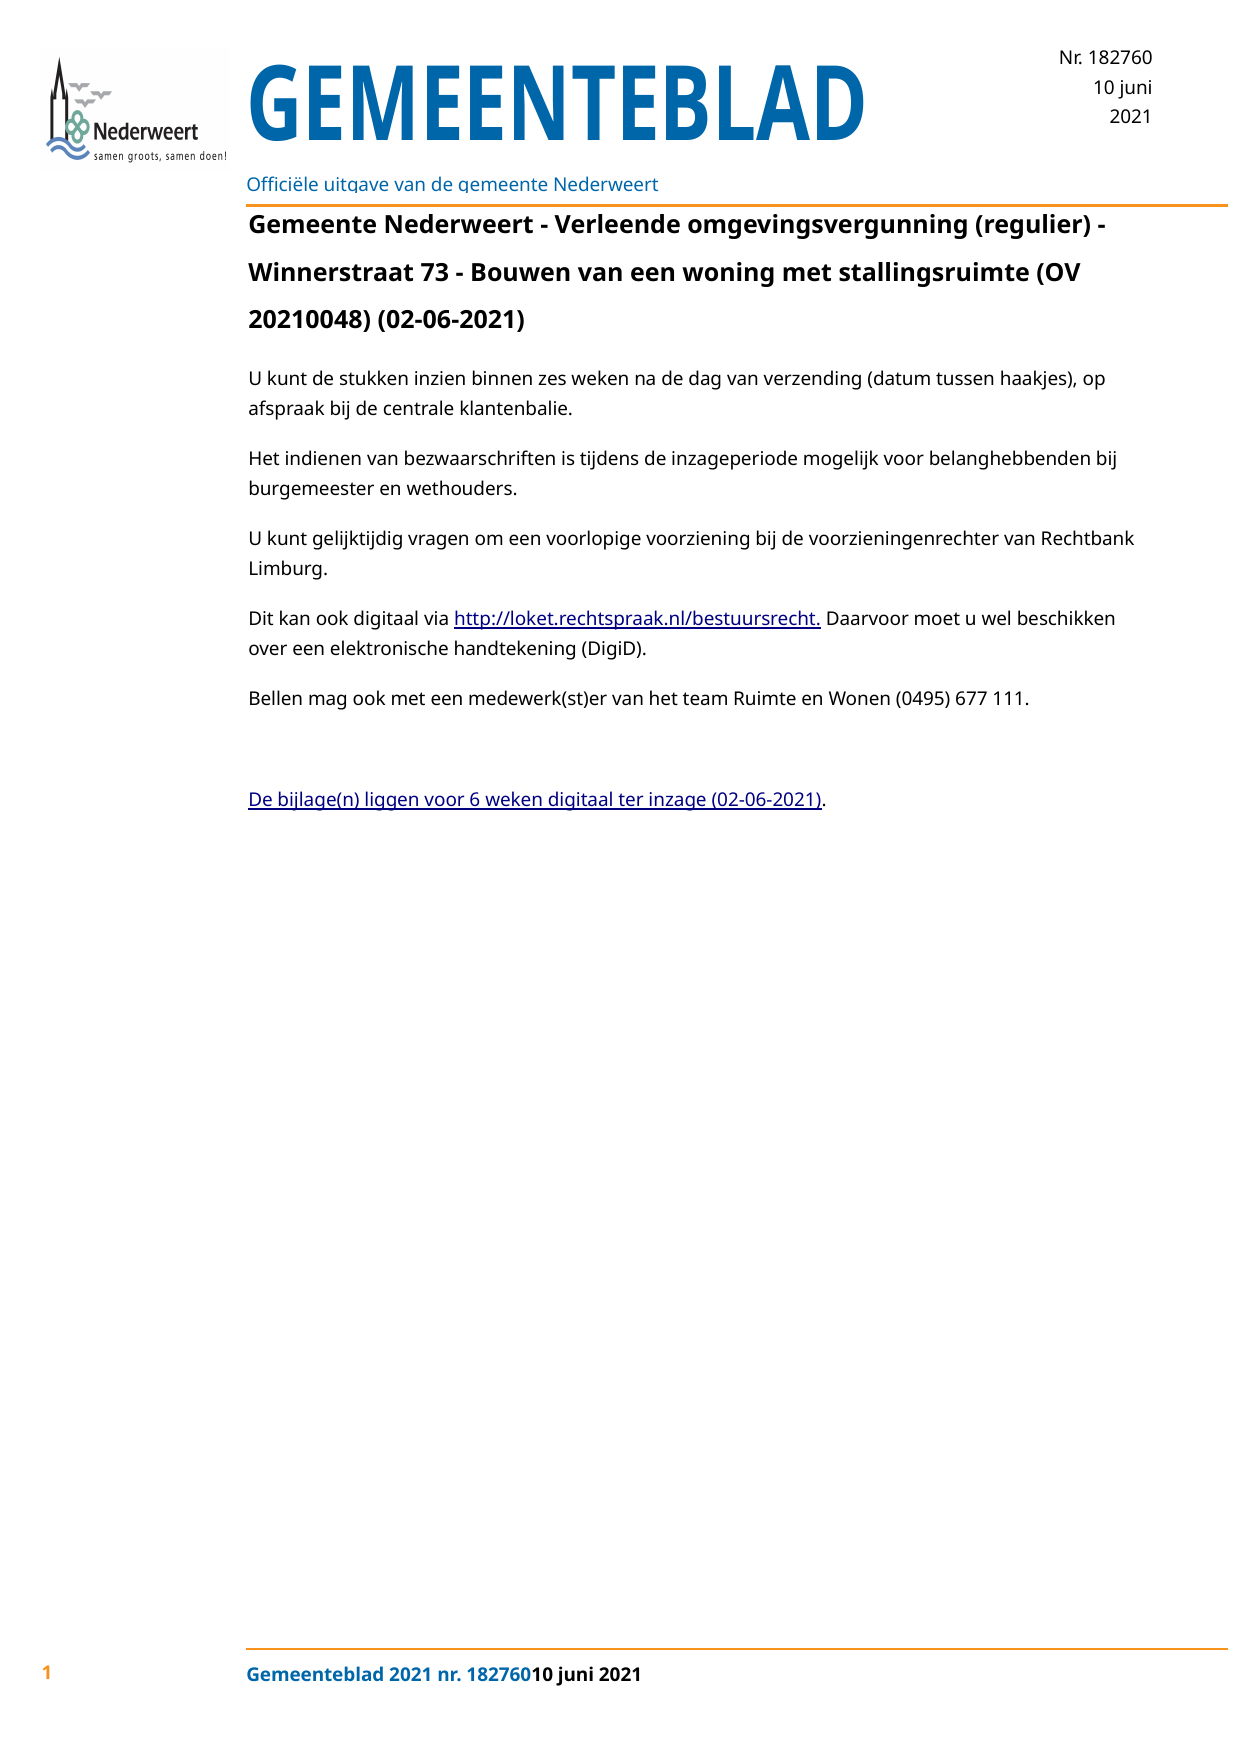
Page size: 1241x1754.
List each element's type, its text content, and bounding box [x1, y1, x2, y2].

picture [41, 47, 231, 172]
text U kunt gelijktijdig vragen om een voorlopige voorziening bij de voorzieningenrechter van Rechtbank Limburg. [248, 526, 1152, 581]
text Gemeente Nederweert - Verleende omgevingsvergunning (regulier) - Winnerstraat 73 - Bouwen van een woning met stallingsruimte (OV 20210048) (02-06-2021) [248, 207, 1152, 336]
text De bijlage(n) liggen voor 6 weken digitaal ter inzage (02-06-2021). [248, 786, 1152, 812]
text Het indienen van bezwaarschriften is tijdens de inzageperiode mogelijk voor belanghebbenden bij burgemeester en wethouders. [248, 446, 1152, 501]
text Bellen mag ook met een medewerk(st)er van het team Ruimte en Wonen (0495) 677 111. [248, 686, 1152, 711]
text U kunt de stukken inzien binnen zes weken na de dag van verzending (datum tussen haakjes), op afspraak bij de centrale klantenbalie. [248, 366, 1152, 421]
text Dit kan ook digitaal via http://loket.rechtspraak.nl/bestuursrecht. Daarvoor moet u wel beschikken over een elektronische handtekening (DigiD). [248, 606, 1152, 661]
